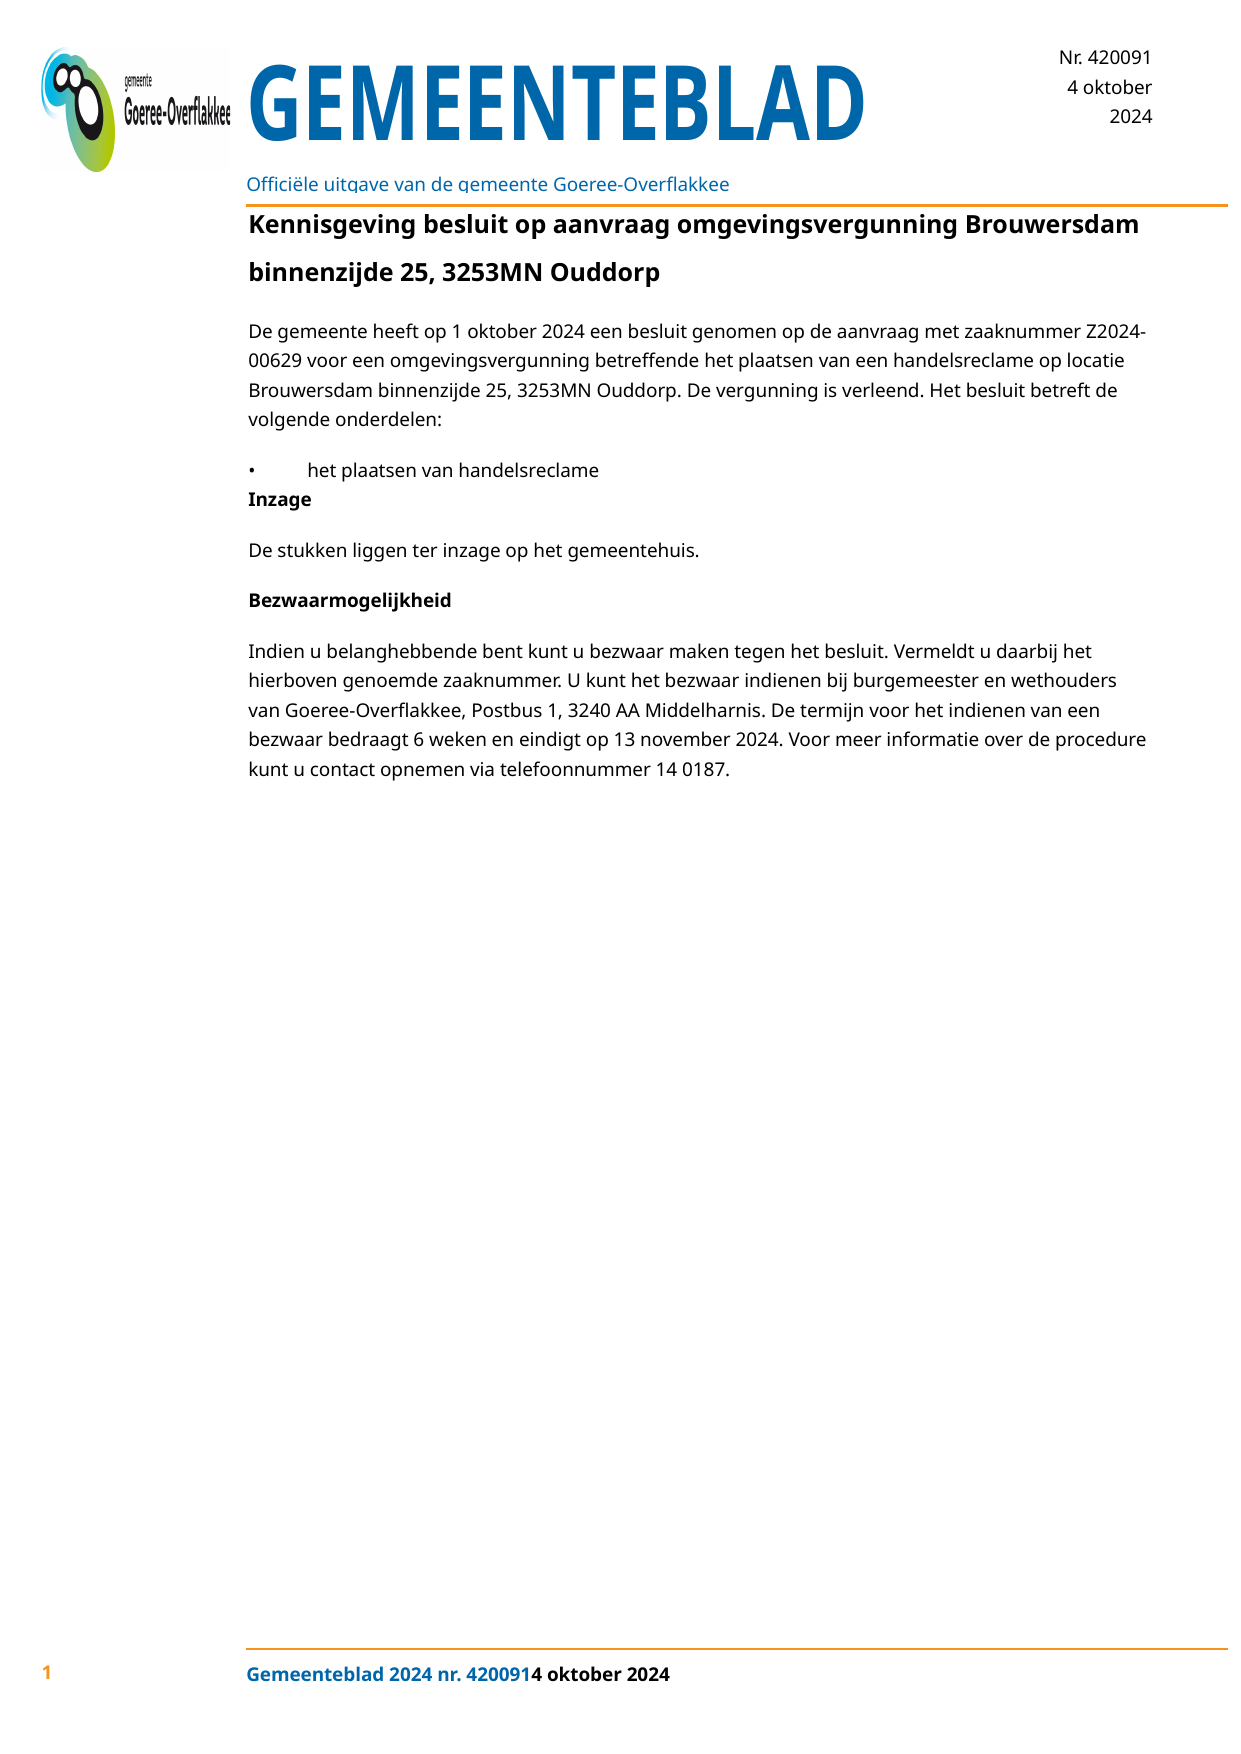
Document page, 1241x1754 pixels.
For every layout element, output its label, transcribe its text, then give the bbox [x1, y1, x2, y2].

text Kennisgeving besluit op aanvraag omgevingsvergunning Brouwersdam binnenzijde 25, 3253MN Ouddorp [248, 207, 1152, 288]
picture [41, 47, 231, 172]
text Inzage [248, 487, 1152, 512]
text Indien u belanghebbende bent kunt u bezwaar maken tegen het besluit. Vermeldt u daarbij het hierboven genoemde zaaknummer. U kunt het bezwaar indienen bij burgemeester en wethouders van Goeree-Overflakkee, Postbus 1, 3240 AA Middelharnis. De termijn voor het indienen van een bezwaar bedraagt 6 weken en eindigt op 13 november 2024. Voor meer informatie over de procedure kunt u contact opnemen via telefoonnummer 14 0187. [248, 638, 1152, 782]
text De gemeente heeft op 1 oktober 2024 een besluit genomen op de aanvraag met zaaknummer Z2024-00629 voor een omgevingsvergunning betreffende het plaatsen van een handelsreclame op locatie Brouwersdam binnenzijde 25, 3253MN Ouddorp. De vergunning is verleend. Het besluit betreft de volgende onderdelen: [248, 318, 1152, 432]
text De stukken liggen ter inzage op het gemeentehuis. [248, 537, 1152, 563]
list het plaatsen van handelsreclame [248, 457, 1152, 483]
text Bezwaarmogelijkheid [248, 587, 1152, 613]
